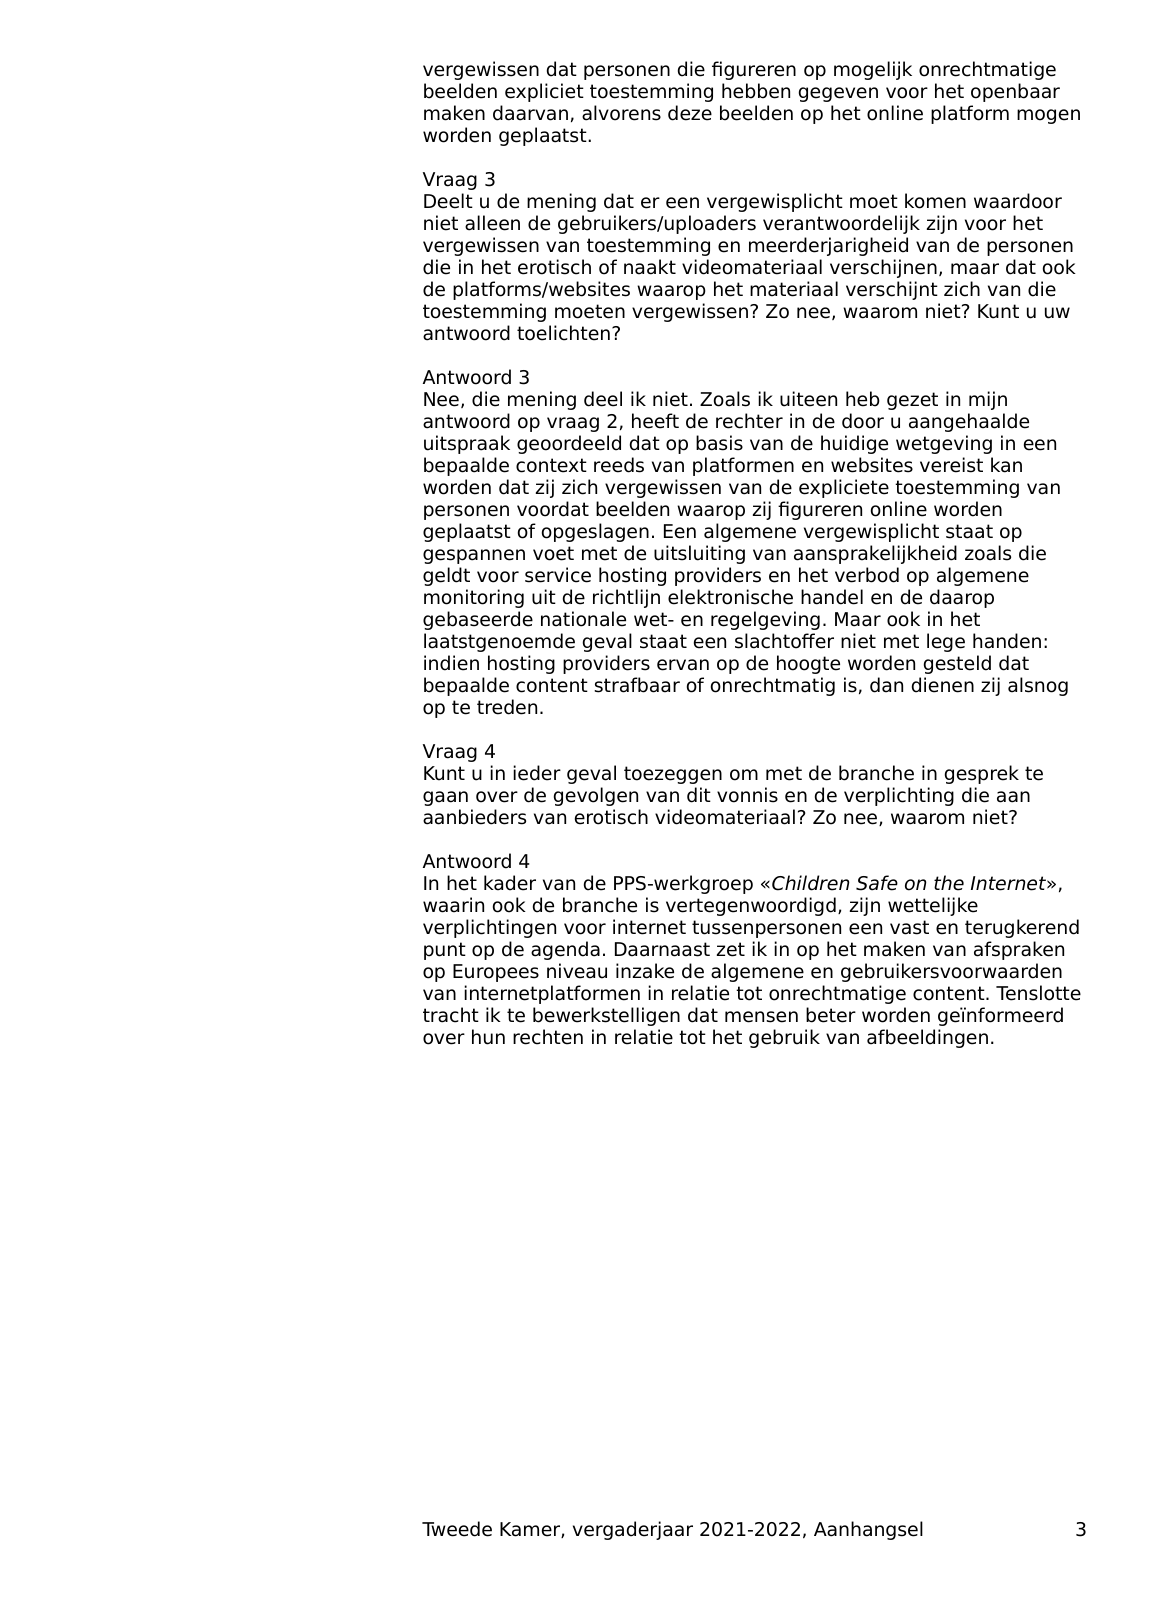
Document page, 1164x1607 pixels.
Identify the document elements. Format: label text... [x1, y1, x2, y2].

text Nee, die mening deel ik niet. Zoals ik uiteen heb gezet in mijn antwoord op vraag 2, heeft de rechter in de door u aangehaalde uitspraak geoordeeld dat op basis van de huidige wetgeving in een bepaalde context reeds van platformen en websites vereist kan worden dat zij zich vergewissen van de expliciete toestemming van personen voordat beelden waarop zij figureren online worden geplaatst of opgeslagen. Een algemene vergewisplicht staat op gespannen voet met de uitsluiting van aansprakelijkheid zoals die geldt voor service hosting providers en het verbod op algemene monitoring uit de richtlijn elektronische handel en de daarop gebaseerde nationale wet- en regelgeving. Maar ook in het laatstgenoemde geval staat een slachtoffer niet met lege handen: indien hosting providers ervan op de hoogte worden gesteld dat bepaalde content strafbaar of onrechtmatig is, dan dienen zij alsnog op te treden. [422, 389, 1087, 719]
text Vraag 3 [422, 169, 1087, 191]
text Vraag 4 [422, 741, 1087, 763]
text Antwoord 4 [422, 851, 1087, 873]
text Kunt u in ieder geval toezeggen om met de branche in gesprek te gaan over de gevolgen van dit vonnis en de verplichting die aan aanbieders van erotisch videomateriaal? Zo nee, waarom niet? [422, 763, 1087, 829]
text In het kader van de PPS-werkgroep «Children Safe on the Internet», waarin ook de branche is vertegenwoordigd, zijn wettelijke verplichtingen voor internet tussenpersonen een vast en terugkerend punt op de agenda. Daarnaast zet ik in op het maken van afspraken op Europees niveau inzake de algemene en gebruikersvoorwaarden van internetplatformen in relatie tot onrechtmatige content. Tenslotte tracht ik te bewerkstelligen dat mensen beter worden geïnformeerd over hun rechten in relatie tot het gebruik van afbeeldingen. [422, 873, 1087, 1049]
text Deelt u de mening dat er een vergewisplicht moet komen waardoor niet alleen de gebruikers/uploaders verantwoordelijk zijn voor het vergewissen van toestemming en meerderjarigheid van de personen die in het erotisch of naakt videomateriaal verschijnen, maar dat ook de platforms/websites waarop het materiaal verschijnt zich van die toestemming moeten vergewissen? Zo nee, waarom niet? Kunt u uw antwoord toelichten? [422, 191, 1087, 345]
text Antwoord 3 [422, 367, 1087, 389]
text vergewissen dat personen die figureren op mogelijk onrechtmatige beelden expliciet toestemming hebben gegeven voor het openbaar maken daarvan, alvorens deze beelden op het online platform mogen worden geplaatst. [422, 59, 1087, 147]
